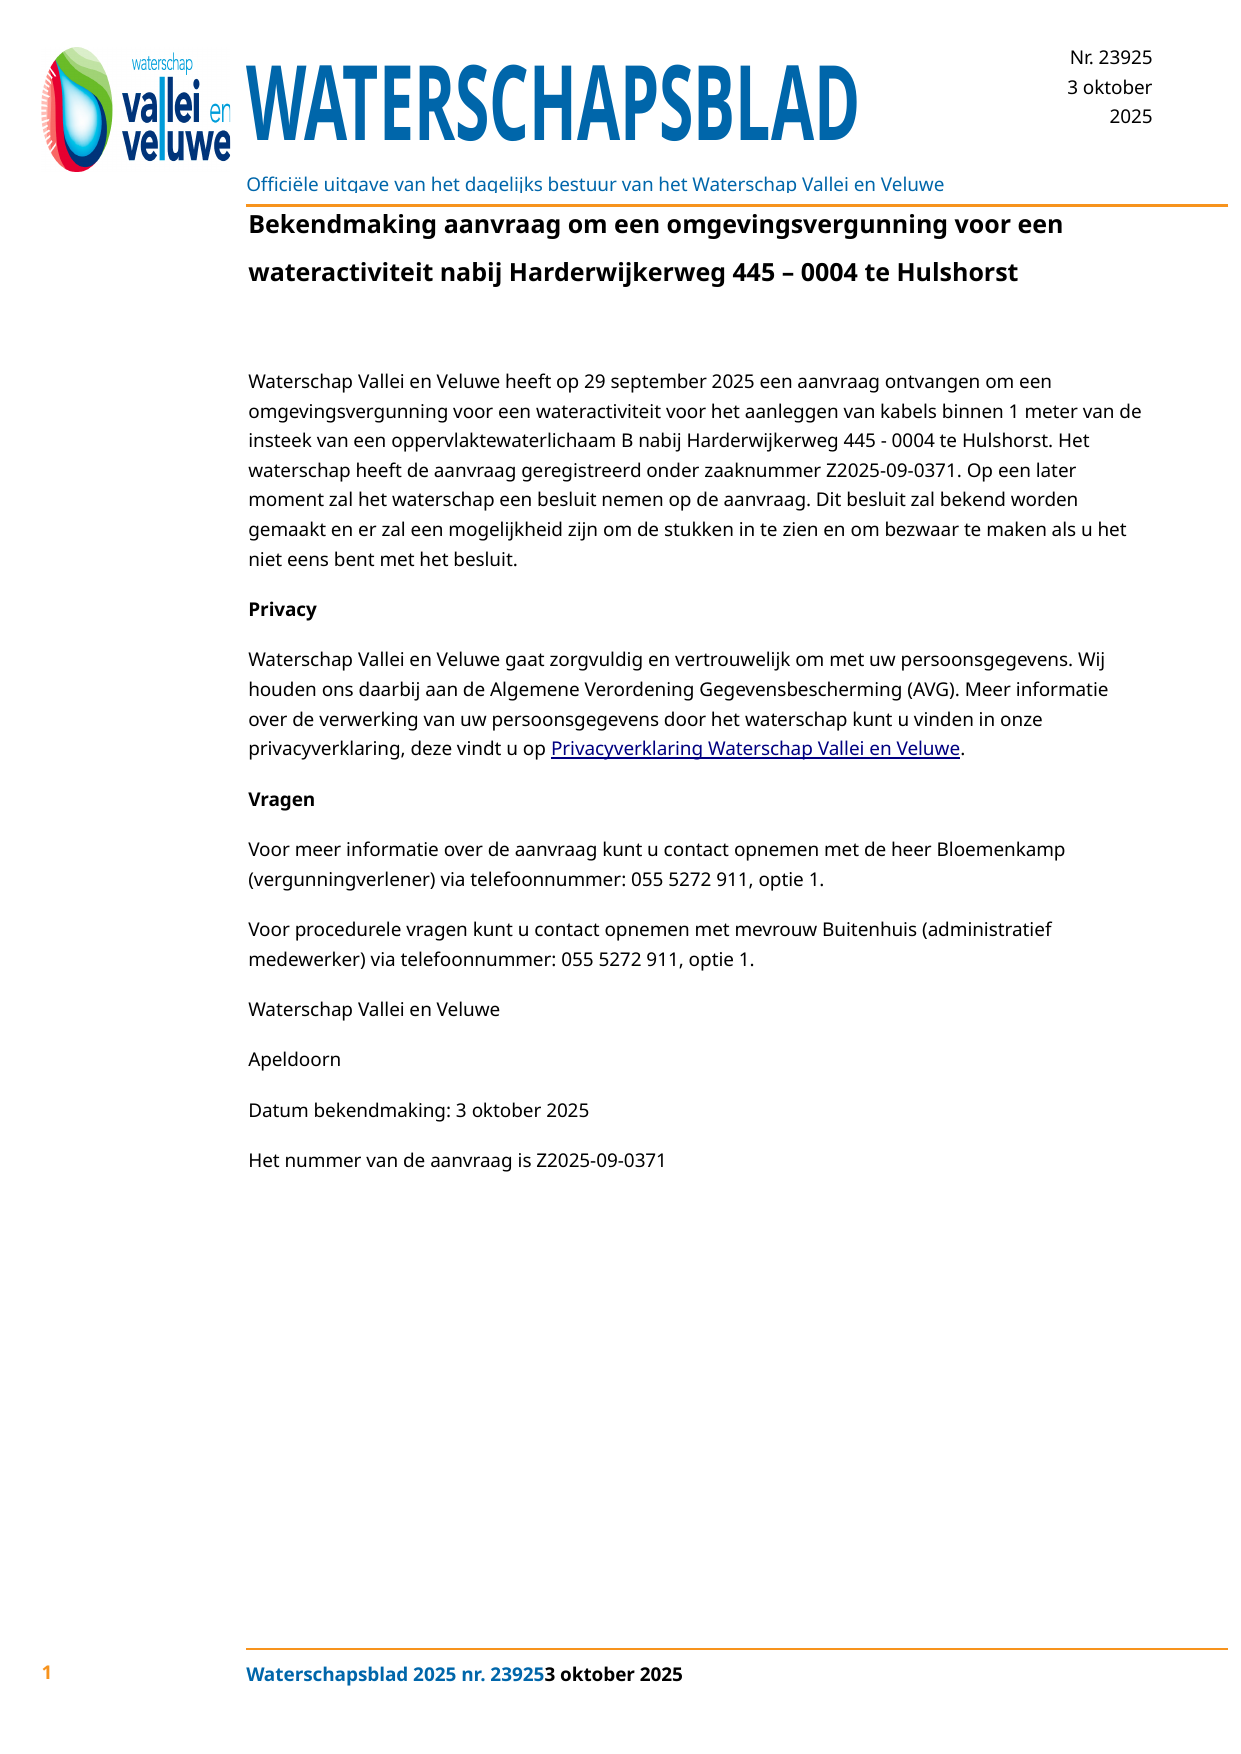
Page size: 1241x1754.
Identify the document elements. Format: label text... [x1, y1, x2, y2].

text Privacy [248, 596, 1152, 622]
text Vragen [248, 786, 1152, 812]
text Bekendmaking aanvraag om een omgevingsvergunning voor een wateractiviteit nabij Harderwijkerweg 445 – 0004 te Hulshorst [248, 207, 1152, 288]
picture [41, 47, 231, 172]
text Waterschap Vallei en Veluwe gaat zorgvuldig en vertrouwelijk om met uw persoonsgegevens. Wij houden ons daarbij aan de Algemene Verordening Gegevensbescherming (AVG). Meer informatie over de verwerking van uw persoonsgegevens door het waterschap kunt u vinden in onze privacyverklaring, deze vindt u op Privacyverklaring Waterschap Vallei en Veluwe. [248, 647, 1152, 761]
text Het nummer van de aanvraag is Z2025-09-0371 [248, 1147, 1152, 1173]
text Waterschap Vallei en Veluwe heeft op 29 september 2025 een aanvraag ontvangen om een omgevingsvergunning voor een wateractiviteit voor het aanleggen van kabels binnen 1 meter van de insteek van een oppervlaktewaterlichaam B nabij Harderwijkerweg 445 - 0004 te Hulshorst. Het waterschap heeft de aanvraag geregistreerd onder zaaknummer Z2025-09-0371. Op een later moment zal het waterschap een besluit nemen op de aanvraag. Dit besluit zal bekend worden gemaakt en er zal een mogelijkheid zijn om de stukken in te zien en om bezwaar te maken als u het niet eens bent met het besluit. [248, 368, 1152, 572]
text Waterschap Vallei en Veluwe [248, 996, 1152, 1022]
text Voor meer informatie over de aanvraag kunt u contact opnemen met de heer Bloemenkamp (vergunningverlener) via telefoonnummer: 055 5272 911, optie 1. [248, 836, 1152, 892]
text Voor procedurele vragen kunt u contact opnemen met mevrouw Buitenhuis (administratief medewerker) via telefoonnummer: 055 5272 911, optie 1. [248, 916, 1152, 972]
text Datum bekendmaking: 3 oktober 2025 [248, 1097, 1152, 1123]
text Apeldoorn [248, 1047, 1152, 1072]
